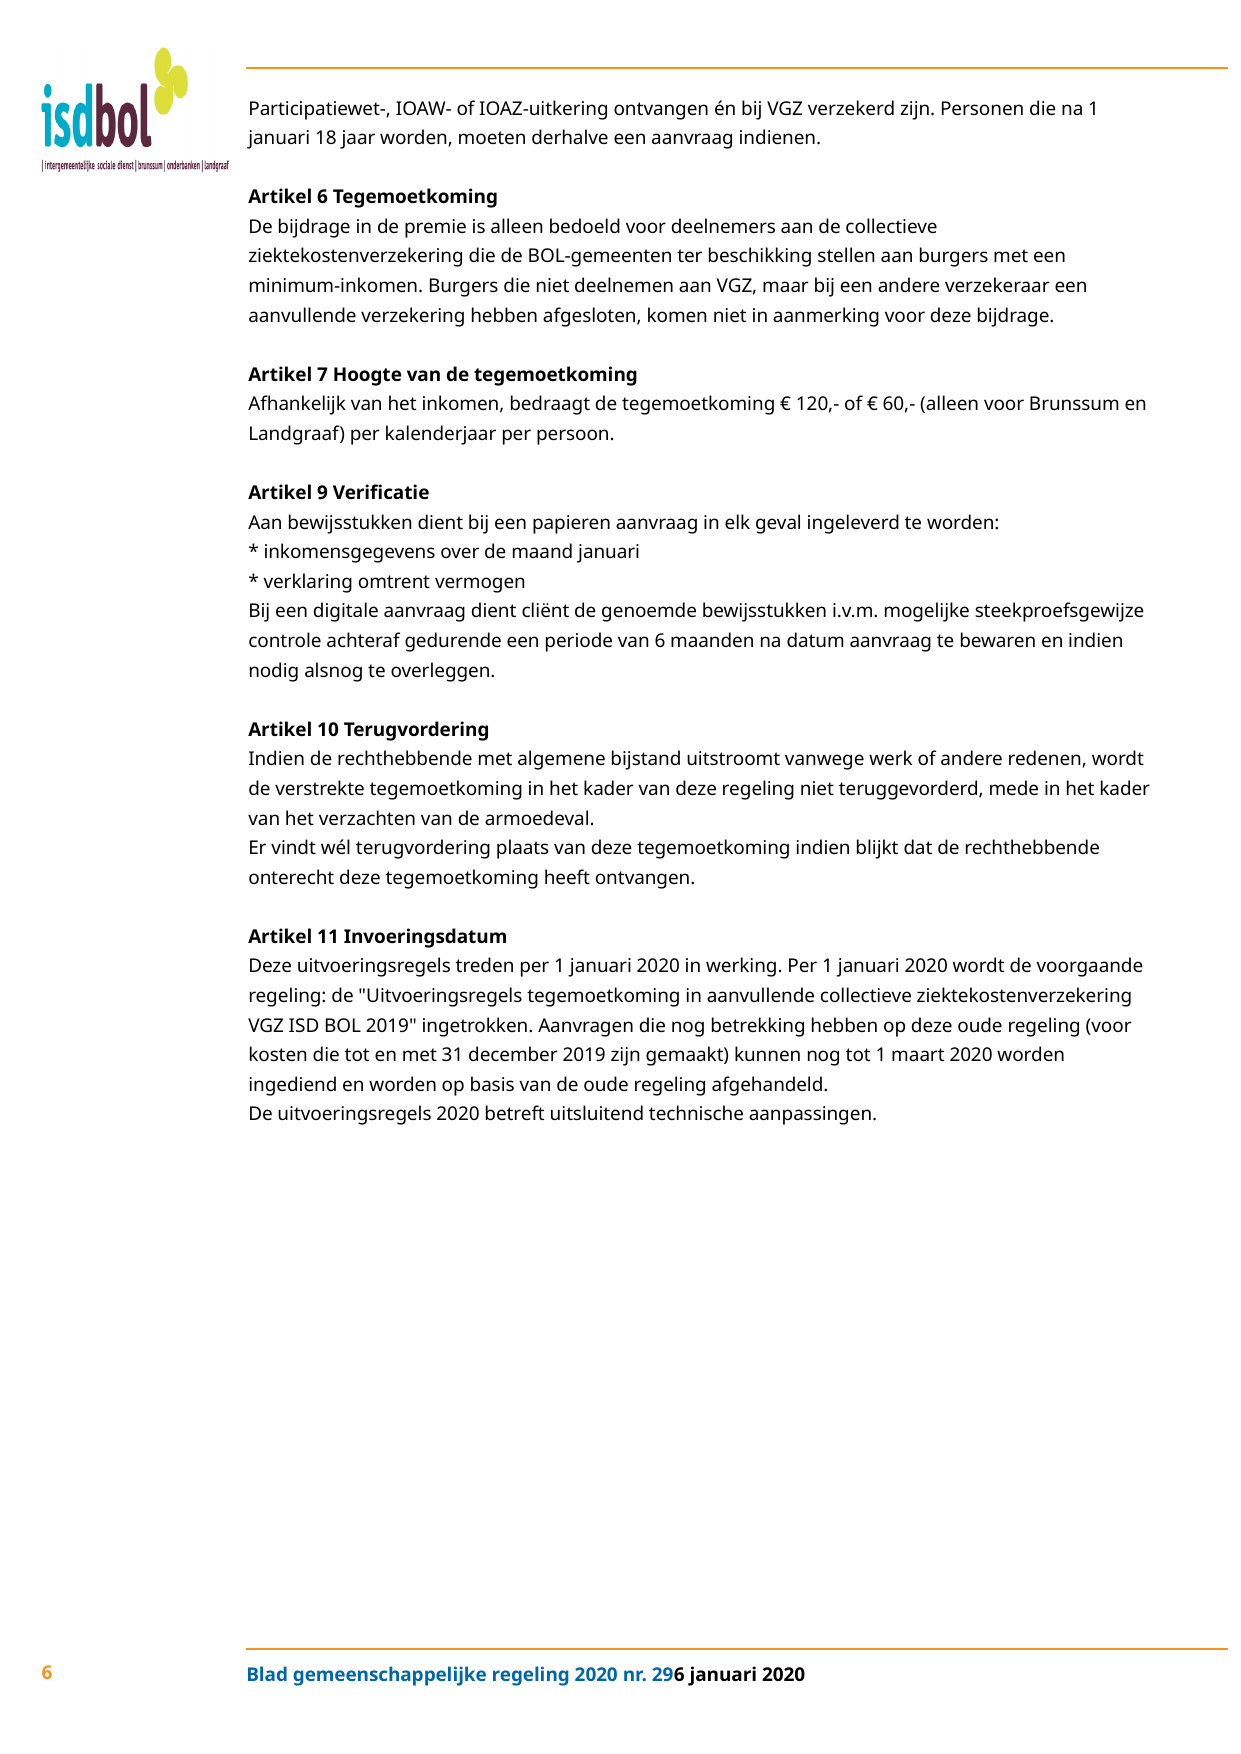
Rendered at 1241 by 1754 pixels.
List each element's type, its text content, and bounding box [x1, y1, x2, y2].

text Indien de rechthebbende met algemene bijstand uitstroomt vanwege werk of andere redenen, wordt de verstrekte tegemoetkoming in het kader van deze regeling niet teruggevorderd, mede in het kader van het verzachten van de armoedeval. [248, 746, 1152, 831]
text * verklaring omtrent vermogen [248, 568, 1152, 594]
text De bijdrage in de premie is alleen bedoeld voor deelnemers aan de collectieve ziektekostenverzekering die de BOL-gemeenten ter beschikking stellen aan burgers met een minimum-inkomen. Burgers die niet deelnemen aan VGZ, maar bij een andere verzekeraar een aanvullende verzekering hebben afgesloten, komen niet in aanmerking voor deze bijdrage. [248, 213, 1152, 328]
text De uitvoeringsregels 2020 betreft uitsluitend technische aanpassingen. [248, 1101, 1152, 1126]
text Bij een digitale aanvraag dient cliënt de genoemde bewijsstukken i.v.m. mogelijke steekproefsgewijze controle achteraf gedurende een periode van 6 maanden na datum aanvraag te bewaren en indien nodig alsnog te overleggen. [248, 598, 1152, 683]
text Er vindt wél terugvordering plaats van deze tegemoetkoming indien blijkt dat de rechthebbende onterecht deze tegemoetkoming heeft ontvangen. [248, 834, 1152, 890]
text Artikel 7 Hoogte van de tegemoetkoming [248, 361, 1152, 387]
text Afhankelijk van het inkomen, bedraagt de tegemoetkoming € 120,- of € 60,- (alleen voor Brunssum en Landgraaf) per kalenderjaar per persoon. [248, 391, 1152, 446]
text Artikel 6 Tegemoetkoming [248, 183, 1152, 209]
text Participatiewet-, IOAW- of IOAZ-uitkering ontvangen én bij VGZ verzekerd zijn. Personen die na 1 januari 18 jaar worden, moeten derhalve een aanvraag indienen. [248, 95, 1152, 150]
text Artikel 11 Invoeringsdatum [248, 923, 1152, 949]
text Deze uitvoeringsregels treden per 1 januari 2020 in werking. Per 1 januari 2020 wordt de voorgaande regeling: de "Uitvoeringsregels tegemoetkoming in aanvullende collectieve ziektekostenverzekering VGZ ISD BOL 2019" ingetrokken. Aanvragen die nog betrekking hebben op deze oude regeling (voor kosten die tot en met 31 december 2019 zijn gemaakt) kunnen nog tot 1 maart 2020 worden ingediend en worden op basis van de oude regeling afgehandeld. [248, 953, 1152, 1097]
text Aan bewijsstukken dient bij een papieren aanvraag in elk geval ingeleverd te worden: [248, 509, 1152, 535]
text * inkomensgegevens over de maand januari [248, 538, 1152, 564]
picture [41, 47, 231, 172]
text Artikel 9 Verificatie [248, 479, 1152, 505]
text Artikel 10 Terugvordering [248, 716, 1152, 742]
